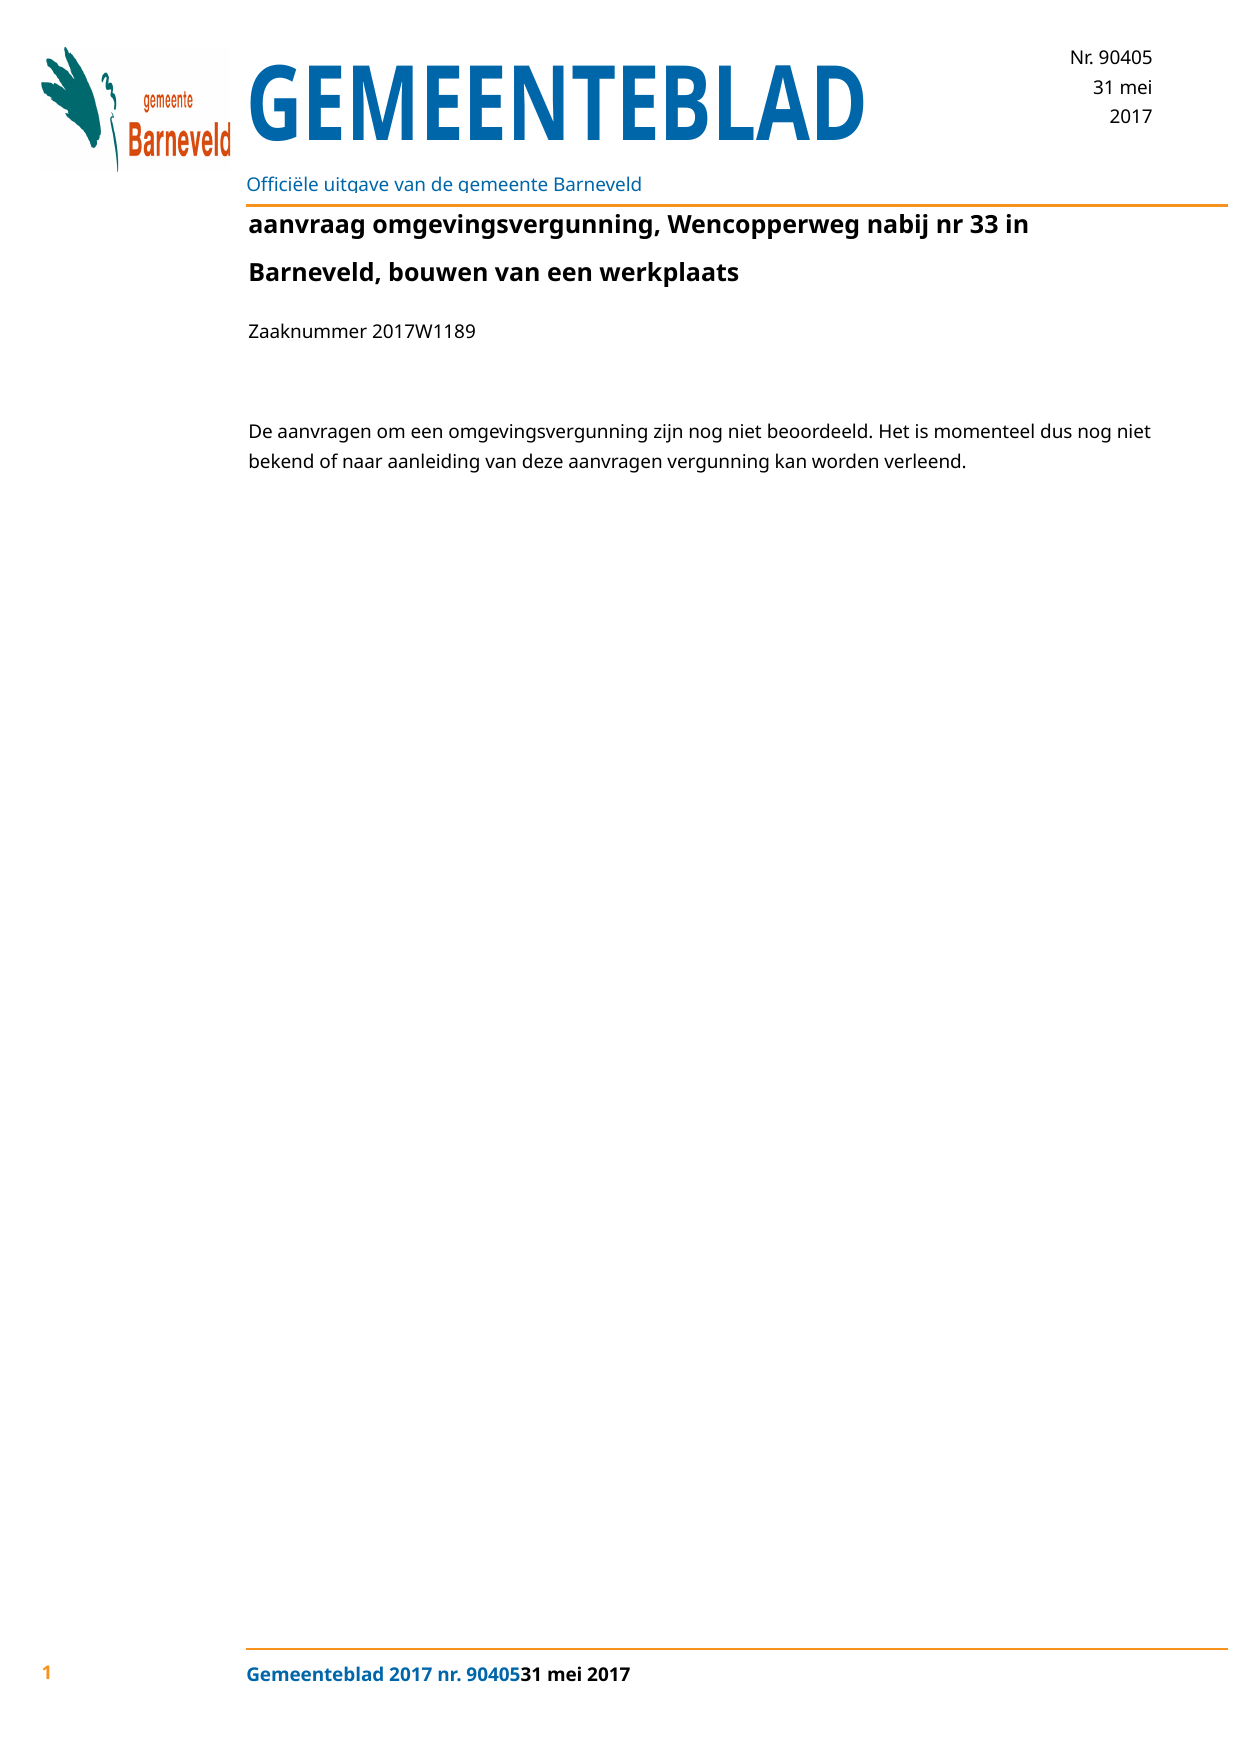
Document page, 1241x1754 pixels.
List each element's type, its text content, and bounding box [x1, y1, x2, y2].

text aanvraag omgevingsvergunning, Wencopperweg nabij nr 33 in Barneveld, bouwen van een werkplaats [248, 207, 1152, 288]
picture [41, 47, 231, 172]
text Zaaknummer 2017W1189 [248, 318, 1152, 344]
text De aanvragen om een omgevingsvergunning zijn nog niet beoordeeld. Het is momenteel dus nog niet bekend of naar aanleiding van deze aanvragen vergunning kan worden verleend. [248, 419, 1152, 474]
